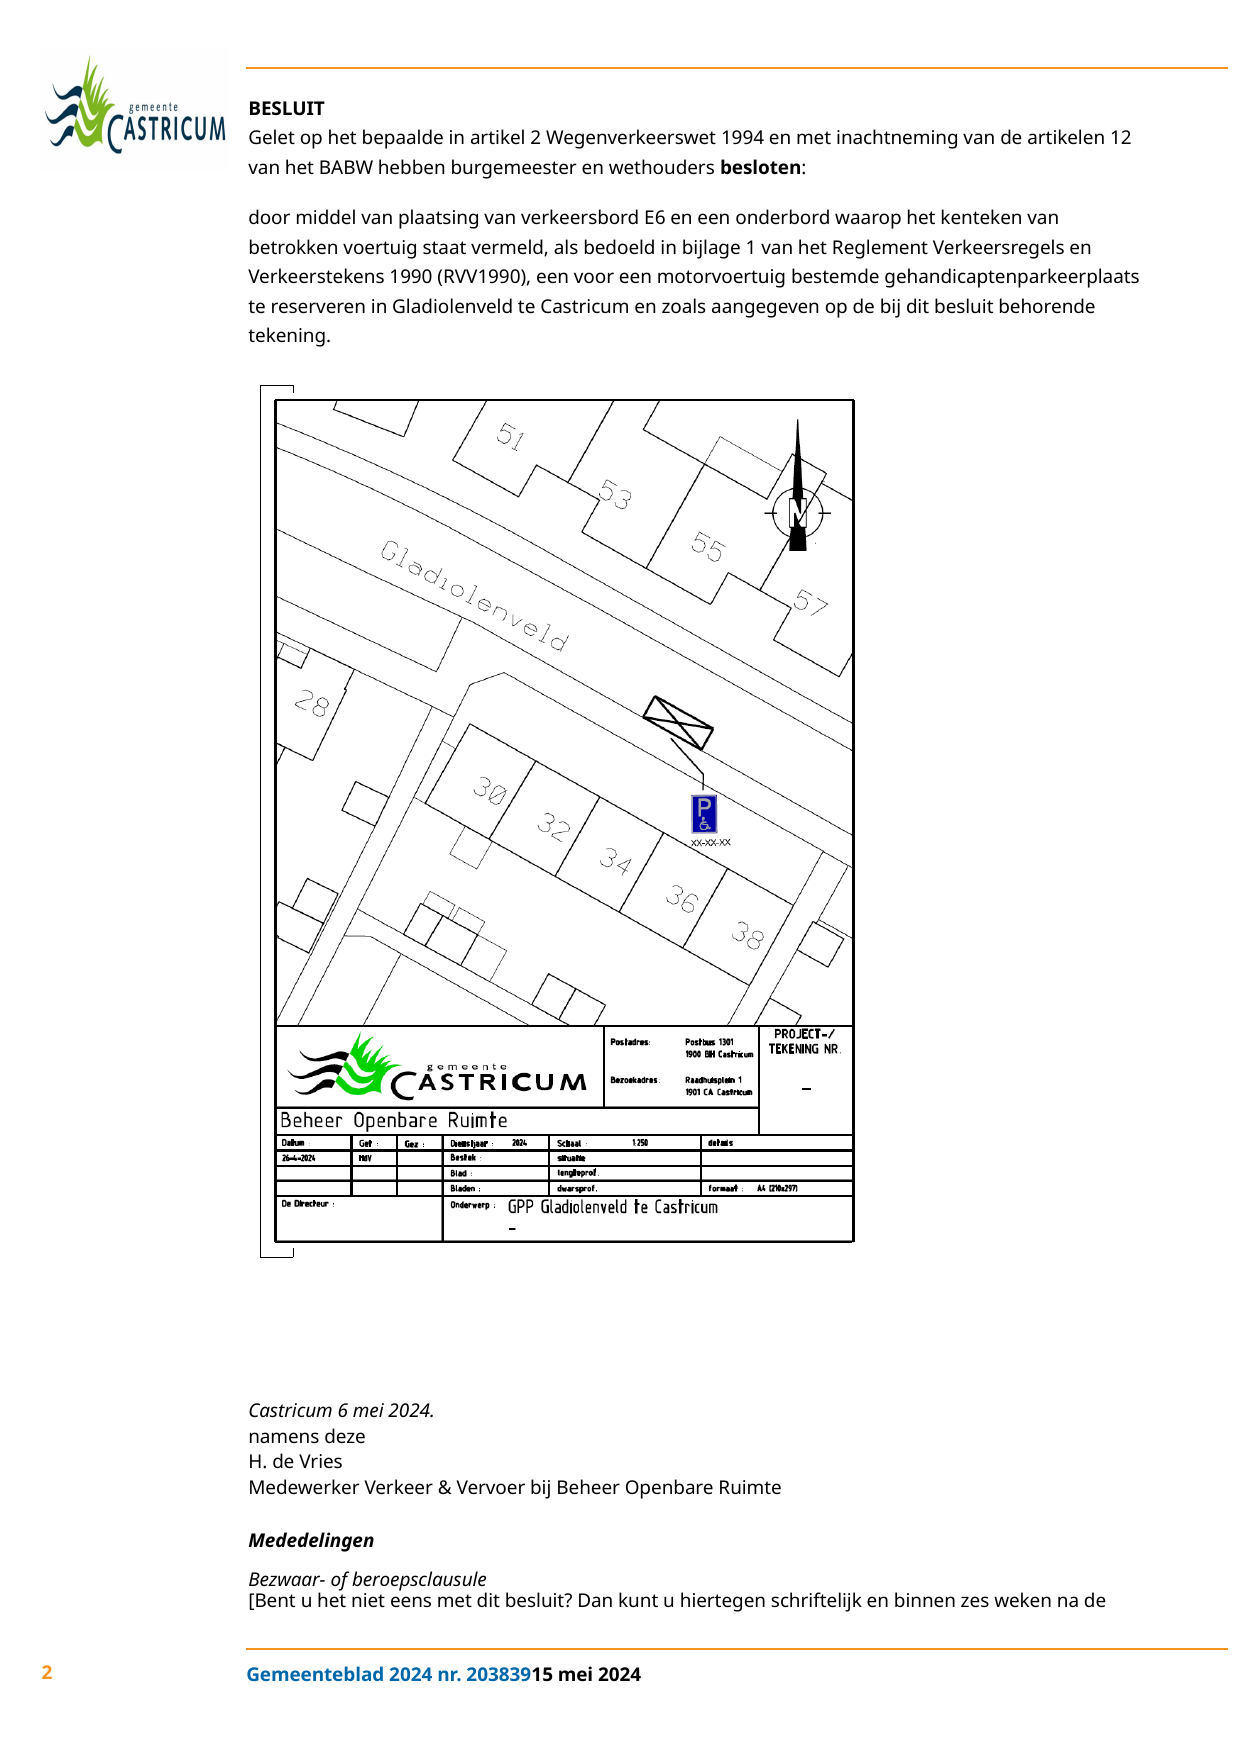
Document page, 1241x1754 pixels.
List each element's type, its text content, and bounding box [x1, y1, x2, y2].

text door middel van plaatsing van verkeersbord E6 en een onderbord waarop het kenteken van betrokken voertuig staat vermeld, als bedoeld in bijlage 1 van het Reglement Verkeersregels en Verkeerstekens 1990 (RVV1990), een voor een motorvoertuig bestemde gehandicaptenparkeerplaats te reserveren in Gladiolenveld te Castricum en zoals aangegeven op de bij dit besluit behorende tekening. [248, 204, 1152, 348]
text namens deze [248, 1423, 1152, 1449]
text Bezwaar- of beroepsclausule [248, 1567, 1152, 1592]
picture [268, 393, 860, 1248]
picture [41, 47, 231, 172]
text Gelet op het bepaalde in artikel 2 Wegenverkeerswet 1994 en met inachtneming van de artikelen 12 van het BABW hebben burgemeester en wethouders besloten: [248, 124, 1152, 180]
text Medewerker Verkeer & Vervoer bij Beheer Openbare Ruimte [248, 1474, 1152, 1500]
text Mededelingen [248, 1527, 1152, 1553]
text BESLUIT [248, 95, 1152, 121]
text H. de Vries [248, 1449, 1152, 1474]
text Castricum 6 mei 2024. [248, 1397, 1152, 1423]
text [Bent u het niet eens met dit besluit? Dan kunt u hiertegen schriftelijk en binnen zes weken na de [248, 1592, 1152, 1612]
